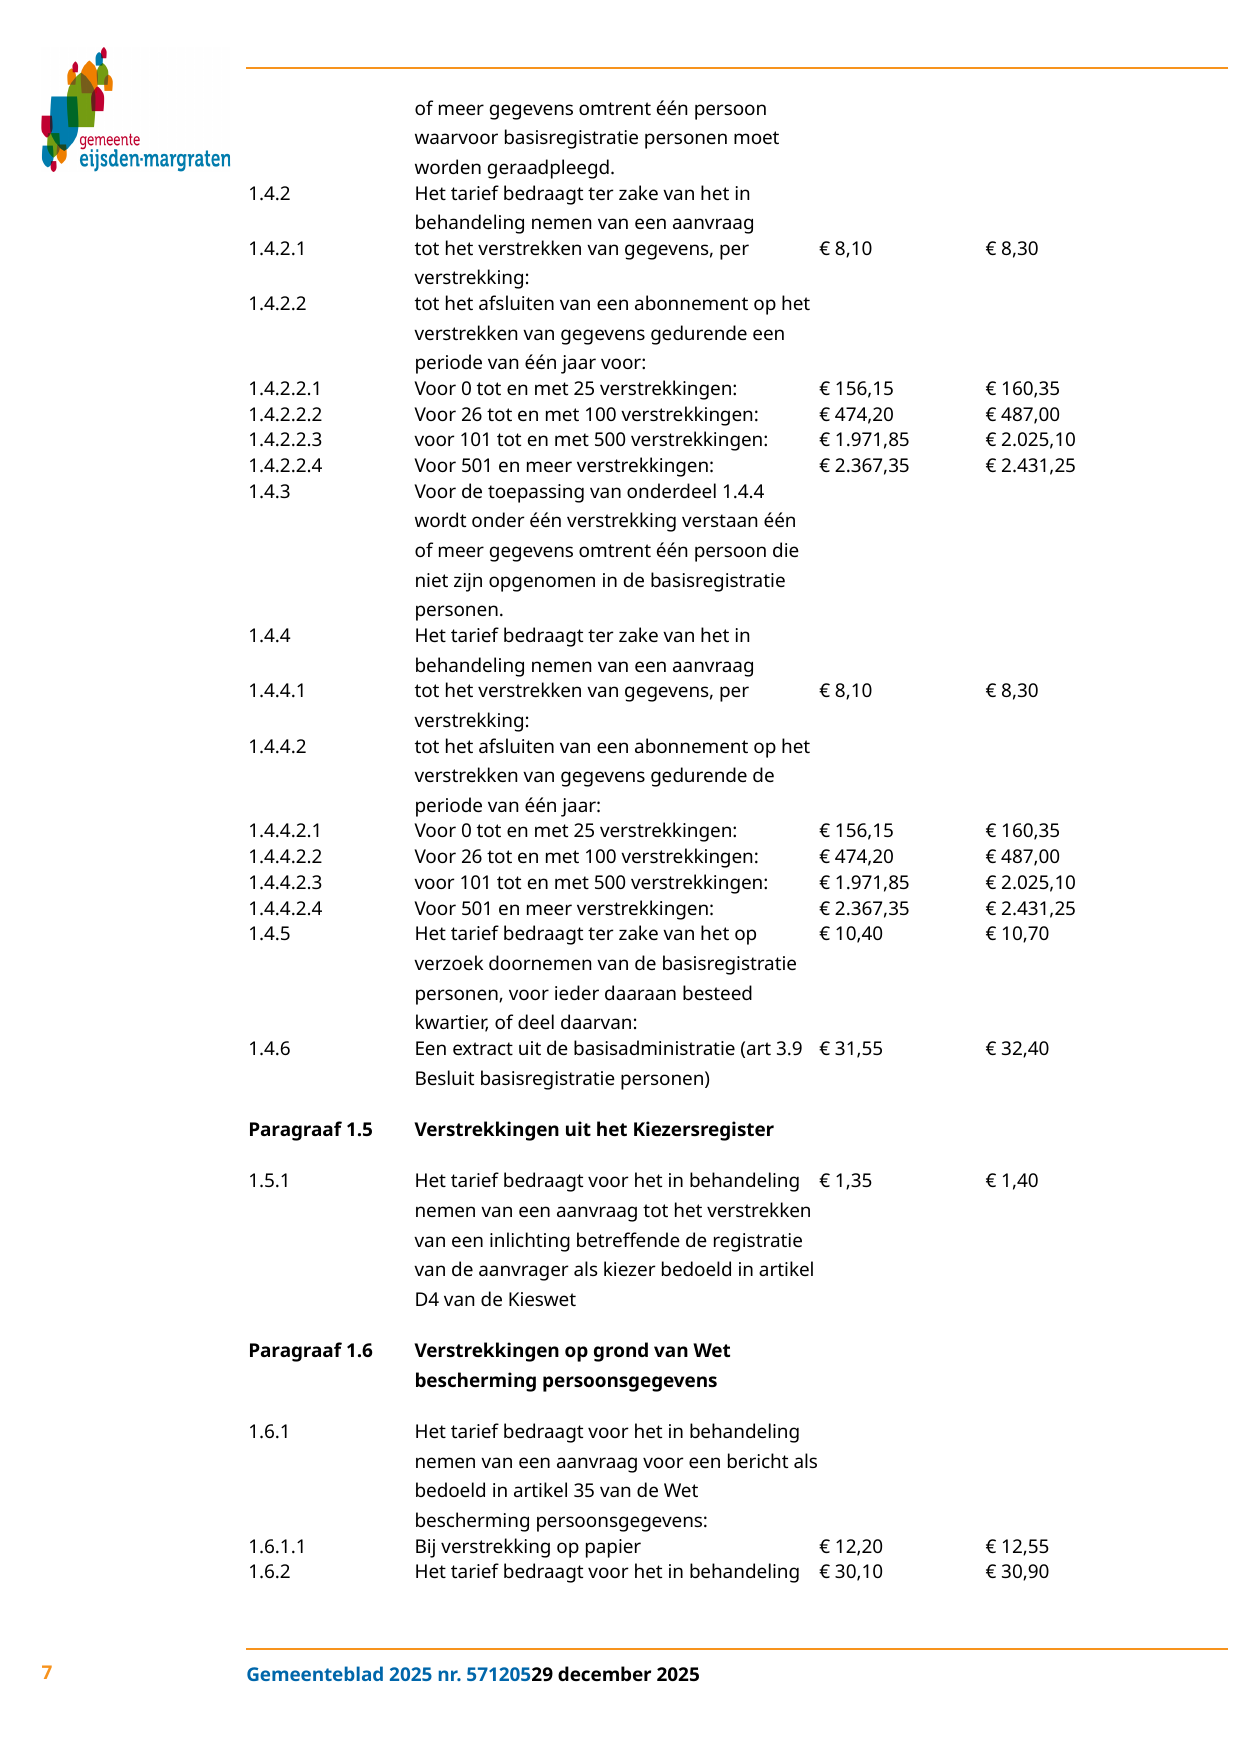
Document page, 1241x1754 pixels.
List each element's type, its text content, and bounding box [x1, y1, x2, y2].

table_cell € 160,35 [985, 375, 1152, 401]
table_cell [248, 1312, 414, 1337]
table_cell Het tarief bedraagt ter zake van het op verzoek doornemen van de basisregistratie personen, voor ieder daaraan besteed kwartier, of deel daarvan: [414, 921, 819, 1035]
table_cell [414, 1142, 819, 1168]
table_cell Voor 26 tot en met 100 verstrekkingen: [414, 844, 819, 869]
table_cell Bij verstrekking op papier [414, 1533, 819, 1559]
table_cell € 30,90 [985, 1559, 1152, 1584]
table_cell [985, 95, 1152, 180]
table_cell [985, 1393, 1152, 1418]
table_cell 1.4.6 [248, 1035, 414, 1090]
table_cell Het tarief bedraagt ter zake van het in behandeling nemen van een aanvraag [414, 180, 819, 235]
table_cell 1.4.2.2.1 [248, 375, 414, 401]
table_cell 1.6.1 [248, 1419, 414, 1533]
table_cell [985, 478, 1152, 622]
table_cell tot het afsluiten van een abonnement op het verstrekken van gegevens gedurende een periode van één jaar voor: [414, 290, 819, 375]
table_cell € 1,40 [985, 1168, 1152, 1312]
table_cell [414, 1393, 819, 1418]
table_cell Voor 0 tot en met 25 verstrekkingen: [414, 818, 819, 843]
table_cell Een extract uit de basisadministratie (art 3.9 Besluit basisregistratie personen) [414, 1035, 819, 1090]
table_cell [819, 1090, 985, 1116]
table_cell € 156,15 [819, 375, 985, 401]
table_cell € 8,10 [819, 678, 985, 733]
table_cell [819, 733, 985, 818]
table_cell 1.6.1.1 [248, 1533, 414, 1559]
table_cell Voor 501 en meer verstrekkingen: [414, 453, 819, 478]
table_cell € 2.367,35 [819, 453, 985, 478]
table_cell of meer gegevens omtrent één persoon waarvoor basisregistratie personen moet worden geraadpleegd. [414, 95, 819, 180]
table_cell 1.4.3 [248, 478, 414, 622]
table_cell [985, 1116, 1152, 1142]
table_cell € 32,40 [985, 1035, 1152, 1090]
table_cell € 8,10 [819, 235, 985, 290]
table_cell € 2.431,25 [985, 453, 1152, 478]
table_cell tot het verstrekken van gegevens, per verstrekking: [414, 235, 819, 290]
table_cell € 2.025,10 [985, 869, 1152, 895]
table_cell tot het afsluiten van een abonnement op het verstrekken van gegevens gedurende de periode van één jaar: [414, 733, 819, 818]
table_cell 1.4.4.2.1 [248, 818, 414, 843]
table_cell [414, 1090, 819, 1116]
table_cell € 12,55 [985, 1533, 1152, 1559]
table_cell [819, 180, 985, 235]
table_cell 1.4.2.2.2 [248, 401, 414, 427]
table_cell Het tarief bedraagt ter zake van het in behandeling nemen van een aanvraag [414, 622, 819, 677]
table_cell [819, 1419, 985, 1533]
table_cell [985, 1312, 1152, 1337]
table_cell Voor de toepassing van onderdeel 1.4.4 wordt onder één verstrekking verstaan één of meer gegevens omtrent één persoon die niet zijn opgenomen in de basisregistratie personen. [414, 478, 819, 622]
table_cell [819, 1338, 985, 1393]
table_cell Paragraaf 1.6 [248, 1338, 414, 1393]
table_cell € 1.971,85 [819, 869, 985, 895]
table_cell [819, 1142, 985, 1168]
table_cell [985, 1419, 1152, 1533]
table_cell € 12,20 [819, 1533, 985, 1559]
table_cell 1.6.2 [248, 1559, 414, 1584]
table_cell € 156,15 [819, 818, 985, 843]
table_cell [985, 180, 1152, 235]
table_cell 1.4.4.2.4 [248, 895, 414, 921]
table_cell € 2.367,35 [819, 895, 985, 921]
table_cell € 2.431,25 [985, 895, 1152, 921]
table_cell [985, 1090, 1152, 1116]
table_cell € 474,20 [819, 844, 985, 869]
table_cell [414, 1312, 819, 1337]
table_cell [985, 290, 1152, 375]
table_cell € 10,40 [819, 921, 985, 1035]
table_cell Voor 501 en meer verstrekkingen: [414, 895, 819, 921]
table_cell Verstrekkingen uit het Kiezersregister [414, 1116, 819, 1142]
table_cell Voor 0 tot en met 25 verstrekkingen: [414, 375, 819, 401]
table_cell [985, 1338, 1152, 1393]
table_cell Verstrekkingen op grond van Wet bescherming persoonsgegevens [414, 1338, 819, 1393]
table_cell 1.4.4.2.2 [248, 844, 414, 869]
table_cell 1.4.2 [248, 180, 414, 235]
table_cell [819, 622, 985, 677]
table_cell voor 101 tot en met 500 verstrekkingen: [414, 427, 819, 452]
table_cell 1.4.4.1 [248, 678, 414, 733]
table_cell [819, 290, 985, 375]
table_cell € 30,10 [819, 1559, 985, 1584]
table_cell € 31,55 [819, 1035, 985, 1090]
table_cell 1.4.4.2 [248, 733, 414, 818]
picture [41, 47, 231, 172]
table_cell € 8,30 [985, 678, 1152, 733]
table_cell Paragraaf 1.5 [248, 1116, 414, 1142]
table_cell Het tarief bedraagt voor het in behandeling nemen van een aanvraag voor een bericht als bedoeld in artikel 35 van de Wet bescherming persoonsgegevens: [414, 1419, 819, 1533]
table_cell [248, 95, 414, 180]
table_cell € 1,35 [819, 1168, 985, 1312]
table_cell Het tarief bedraagt voor het in behandeling nemen van een aanvraag tot het verstrekken van een inlichting betreffende de registratie van de aanvrager als kiezer bedoeld in artikel D4 van de Kieswet [414, 1168, 819, 1312]
table_cell € 487,00 [985, 401, 1152, 427]
table_cell € 1.971,85 [819, 427, 985, 452]
table_cell € 160,35 [985, 818, 1152, 843]
table_cell tot het verstrekken van gegevens, per verstrekking: [414, 678, 819, 733]
table_cell Voor 26 tot en met 100 verstrekkingen: [414, 401, 819, 427]
table_cell € 487,00 [985, 844, 1152, 869]
table_cell 1.5.1 [248, 1168, 414, 1312]
table_cell [819, 1116, 985, 1142]
table_cell 1.4.2.1 [248, 235, 414, 290]
table_cell [819, 1312, 985, 1337]
table_cell € 8,30 [985, 235, 1152, 290]
table_cell € 10,70 [985, 921, 1152, 1035]
table_cell voor 101 tot en met 500 verstrekkingen: [414, 869, 819, 895]
table_cell [819, 478, 985, 622]
table_cell [985, 1142, 1152, 1168]
table_cell 1.4.4 [248, 622, 414, 677]
table_cell [819, 95, 985, 180]
table_cell € 2.025,10 [985, 427, 1152, 452]
table_cell 1.4.2.2 [248, 290, 414, 375]
table_cell 1.4.2.2.3 [248, 427, 414, 452]
table_cell 1.4.2.2.4 [248, 453, 414, 478]
table_cell 1.4.5 [248, 921, 414, 1035]
table_cell [819, 1393, 985, 1418]
table_cell 1.4.4.2.3 [248, 869, 414, 895]
table_cell € 474,20 [819, 401, 985, 427]
table_cell [985, 733, 1152, 818]
table_cell [248, 1090, 414, 1116]
table_cell [248, 1393, 414, 1418]
table_cell [248, 1142, 414, 1168]
table_cell Het tarief bedraagt voor het in behandeling [414, 1559, 819, 1584]
table_cell [985, 622, 1152, 677]
